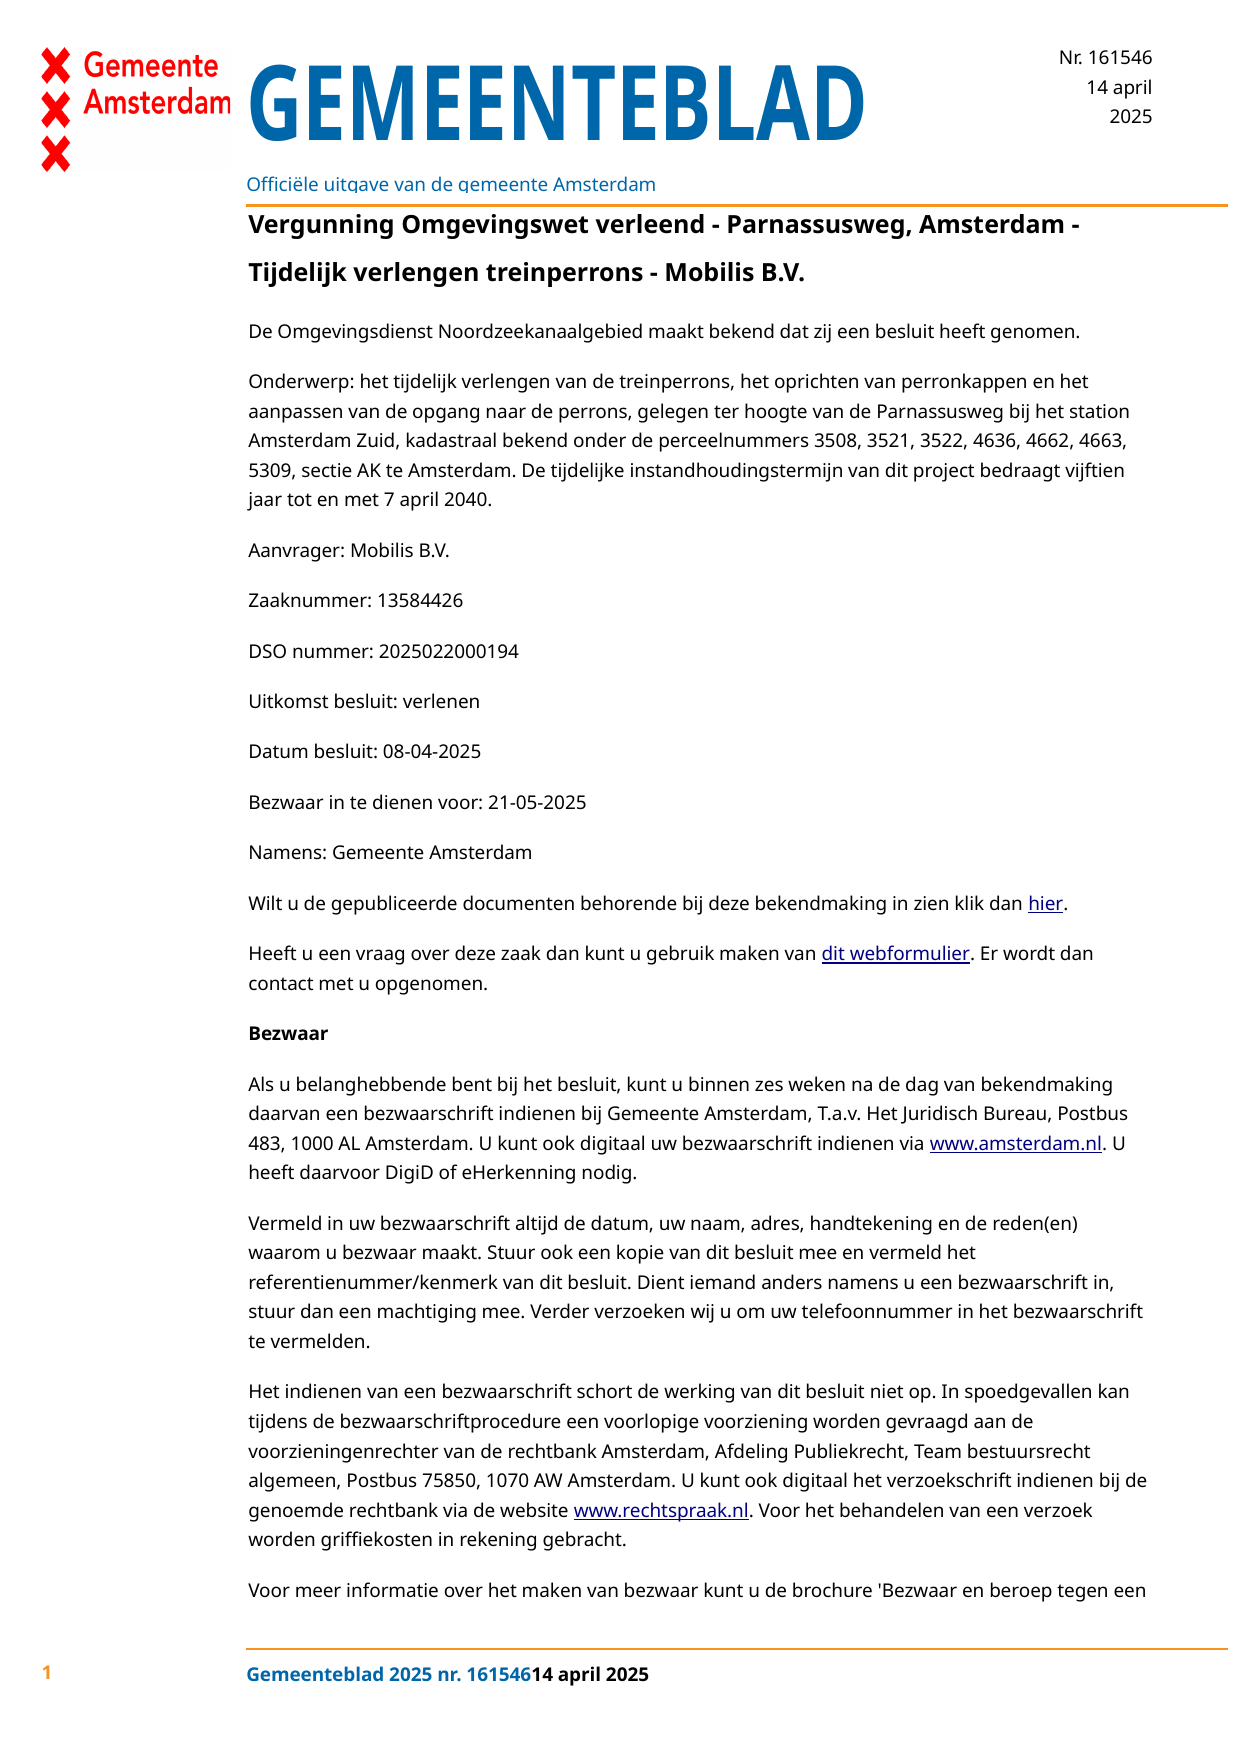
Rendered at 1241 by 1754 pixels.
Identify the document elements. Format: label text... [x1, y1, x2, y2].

text Aanvrager: Mobilis B.V. [248, 537, 1152, 563]
text Namens: Gemeente Amsterdam [248, 839, 1152, 865]
text Zaaknummer: 13584426 [248, 587, 1152, 613]
text Uitkomst besluit: verlenen [248, 688, 1152, 714]
text Voor meer informatie over het maken van bezwaar kunt u de brochure 'Bezwaar en beroep tegen een [248, 1577, 1152, 1603]
text Vermeld in uw bezwaarschrift altijd de datum, uw naam, adres, handtekening en de reden(en) waarom u bezwaar maakt. Stuur ook een kopie van dit besluit mee en vermeld het referentienummer/kenmerk van dit besluit. Dient iemand anders namens u een bezwaarschrift in, stuur dan een machtiging mee. Verder verzoeken wij u om uw telefoonnummer in het bezwaarschrift te vermelden. [248, 1210, 1152, 1354]
text DSO nummer: 2025022000194 [248, 638, 1152, 664]
text Vergunning Omgevingswet verleend - Parnassusweg, Amsterdam - Tijdelijk verlengen treinperrons - Mobilis B.V. [248, 207, 1152, 288]
text Het indienen van een bezwaarschrift schort de werking van dit besluit niet op. In spoedgevallen kan tijdens de bezwaarschriftprocedure een voorlopige voorziening worden gevraagd aan de voorzieningenrechter van de rechtbank Amsterdam, Afdeling Publiekrecht, Team bestuursrecht algemeen, Postbus 75850, 1070 AW Amsterdam. U kunt ook digitaal het verzoekschrift indienen bij de genoemde rechtbank via de website www.rechtspraak.nl. Voor het behandelen van een verzoek worden griffiekosten in rekening gebracht. [248, 1379, 1152, 1552]
text Wilt u de gepubliceerde documenten behorende bij deze bekendmaking in zien klik dan hier. [248, 890, 1152, 916]
text Datum besluit: 08-04-2025 [248, 739, 1152, 764]
text Bezwaar in te dienen voor: 21-05-2025 [248, 789, 1152, 815]
text Heeft u een vraag over deze zaak dan kunt u gebruik maken van dit webformulier. Er wordt dan contact met u opgenomen. [248, 940, 1152, 996]
text De Omgevingsdienst Noordzeekanaalgebied maakt bekend dat zij een besluit heeft genomen. [248, 318, 1152, 344]
text Onderwerp: het tijdelijk verlengen van de treinperrons, het oprichten van perronkappen en het aanpassen van de opgang naar de perrons, gelegen ter hoogte van de Parnassusweg bij het station Amsterdam Zuid, kadastraal bekend onder de perceelnummers 3508, 3521, 3522, 4636, 4662, 4663, 5309, sectie AK te Amsterdam. De tijdelijke instandhoudingstermijn van dit project bedraagt vijftien jaar tot en met 7 april 2040. [248, 368, 1152, 512]
picture [41, 47, 231, 172]
text Bezwaar [248, 1020, 1152, 1046]
text Als u belanghebbende bent bij het besluit, kunt u binnen zes weken na de dag van bekendmaking daarvan een bezwaarschrift indienen bij Gemeente Amsterdam, T.a.v. Het Juridisch Bureau, Postbus 483, 1000 AL Amsterdam. U kunt ook digitaal uw bezwaarschrift indienen via www.amsterdam.nl. U heeft daarvoor DigiD of eHerkenning nodig. [248, 1071, 1152, 1185]
